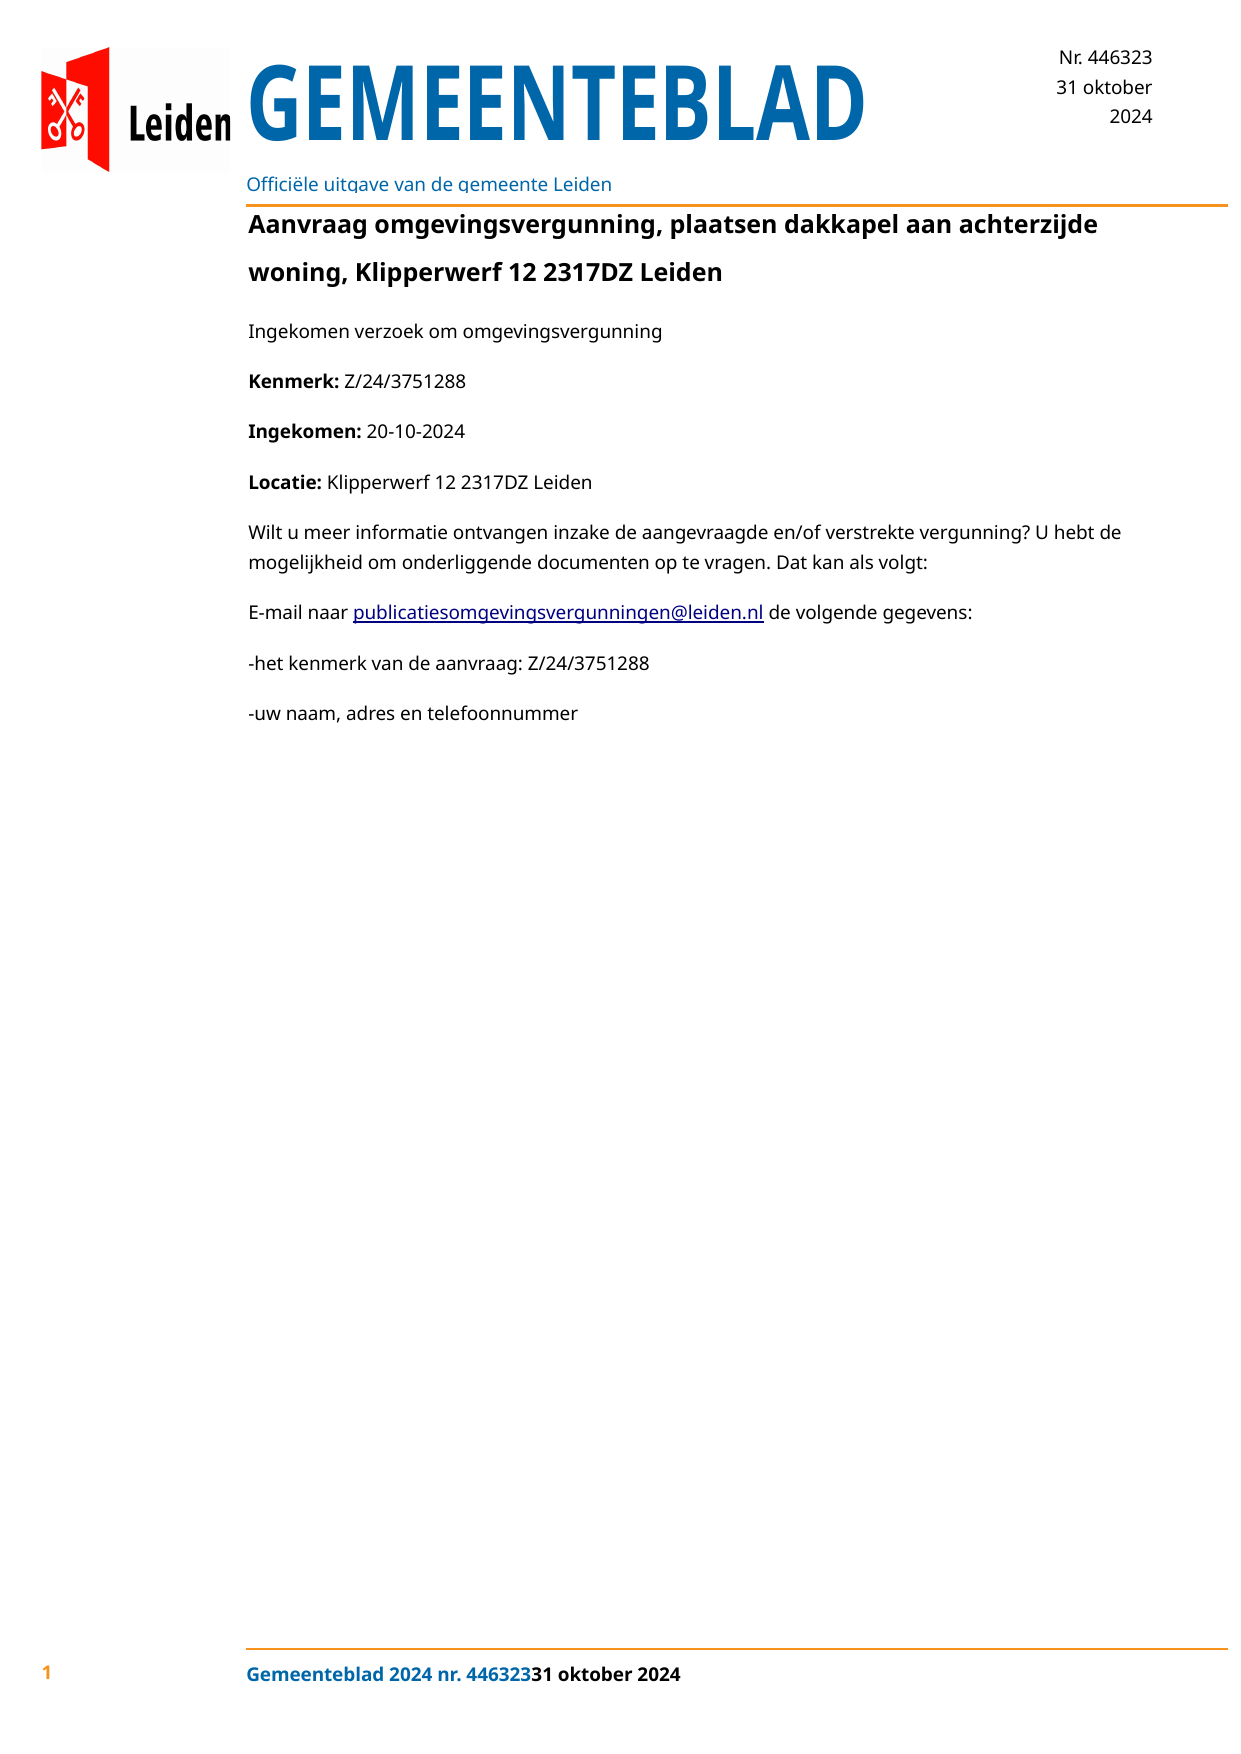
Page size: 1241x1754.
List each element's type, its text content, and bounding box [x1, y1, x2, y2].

text Ingekomen verzoek om omgevingsvergunning [248, 318, 1152, 344]
text -uw naam, adres en telefoonnummer [248, 700, 1152, 726]
text Aanvraag omgevingsvergunning, plaatsen dakkapel aan achterzijde woning, Klipperwerf 12 2317DZ Leiden [248, 207, 1152, 288]
text Locatie: Klipperwerf 12 2317DZ Leiden [248, 469, 1152, 495]
text Ingekomen: 20-10-2024 [248, 419, 1152, 444]
text E-mail naar publicatiesomgevingsvergunningen@leiden.nl de volgende gegevens: [248, 599, 1152, 625]
text Wilt u meer informatie ontvangen inzake de aangevraagde en/of verstrekte vergunning? U hebt de mogelijkheid om onderliggende documenten op te vragen. Dat kan als volgt: [248, 519, 1152, 575]
text -het kenmerk van de aanvraag: Z/24/3751288 [248, 650, 1152, 676]
picture [41, 47, 231, 172]
text Kenmerk: Z/24/3751288 [248, 368, 1152, 394]
